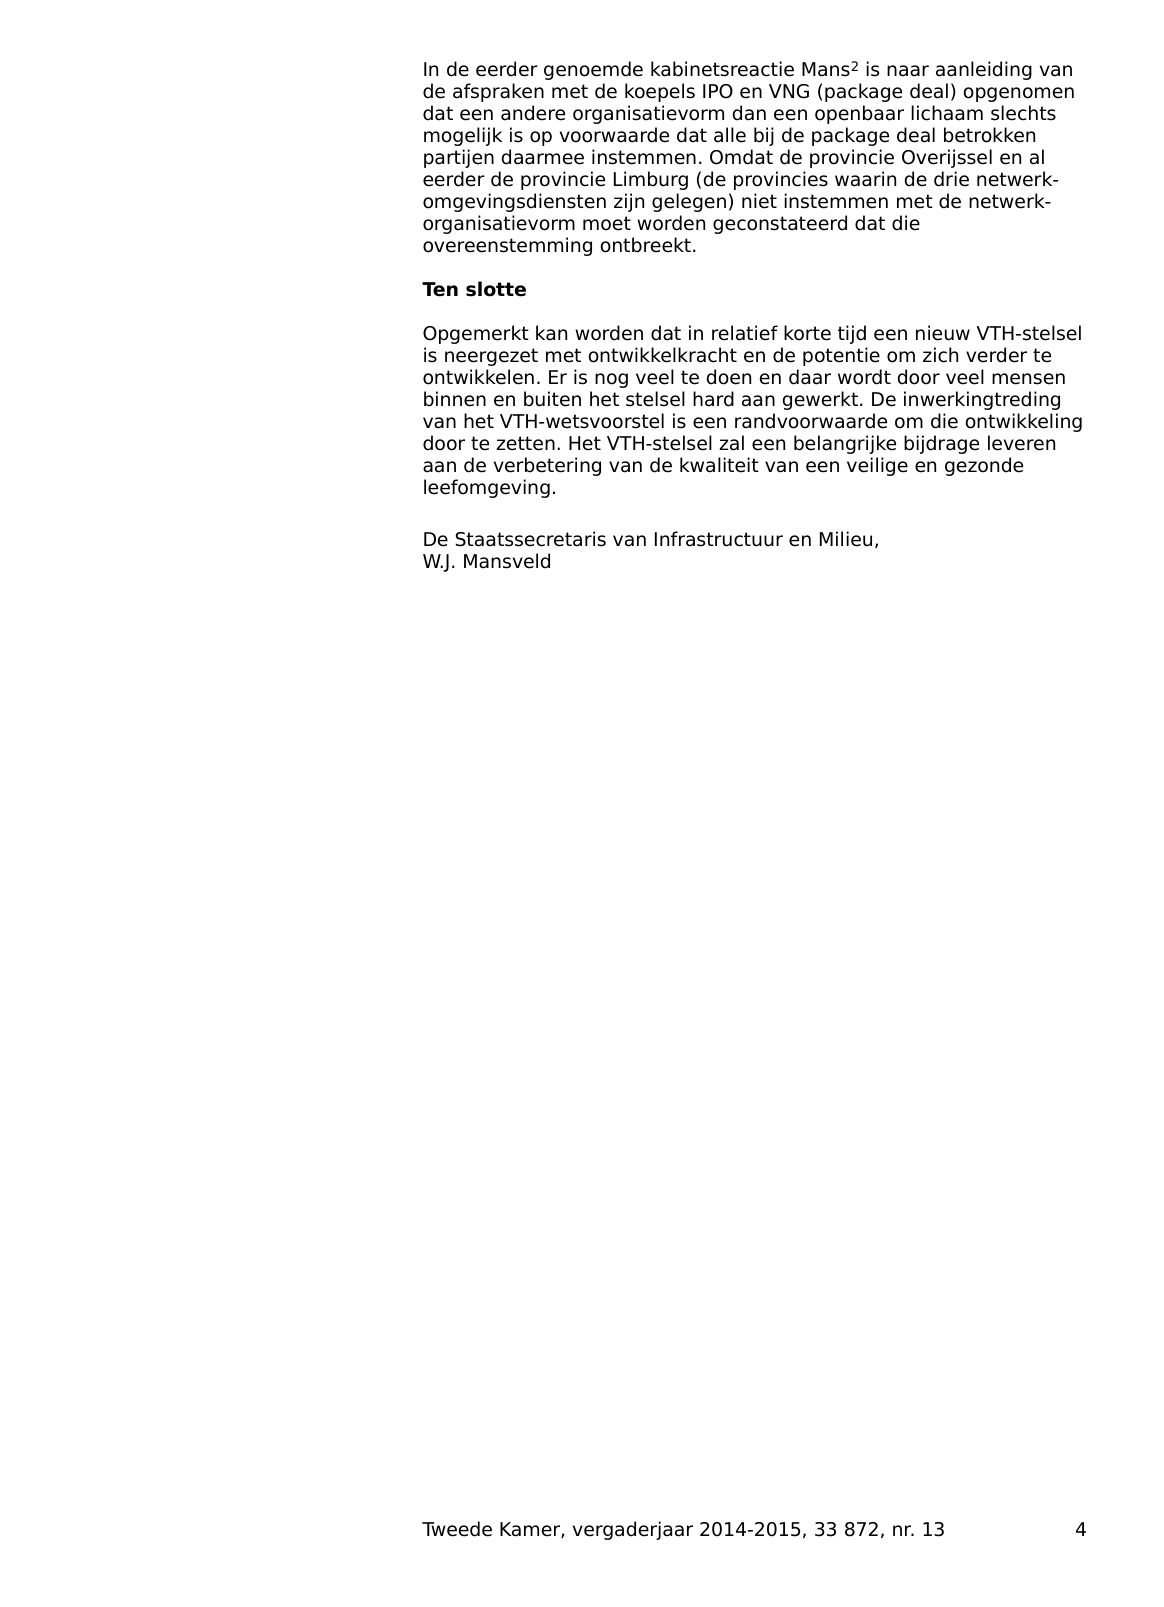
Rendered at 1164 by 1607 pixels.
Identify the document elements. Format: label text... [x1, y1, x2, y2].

text De Staatssecretaris van Infrastructuur en Milieu, W.J. Mansveld [422, 529, 1087, 573]
subtitle Ten slotte [422, 279, 1087, 301]
text In de eerder genoemde kabinetsreactie Mans2 is naar aanleiding van de afspraken met de koepels IPO en VNG (package deal) opgenomen dat een andere organisatievorm dan een openbaar lichaam slechts mogelijk is op voorwaarde dat alle bij de package deal betrokken partijen daarmee instemmen. Omdat de provincie Overijssel en al eerder de provincie Limburg (de provincies waarin de drie netwerk-omgevingsdiensten zijn gelegen) niet instemmen met de netwerk-organisatievorm moet worden geconstateerd dat die overeenstemming ontbreekt. [422, 59, 1087, 257]
text Opgemerkt kan worden dat in relatief korte tijd een nieuw VTH-stelsel is neergezet met ontwikkelkracht en de potentie om zich verder te ontwikkelen. Er is nog veel te doen en daar wordt door veel mensen binnen en buiten het stelsel hard aan gewerkt. De inwerkingtreding van het VTH-wetsvoorstel is een randvoorwaarde om die ontwikkeling door te zetten. Het VTH-stelsel zal een belangrijke bijdrage leveren aan de verbetering van de kwaliteit van een veilige en gezonde leefomgeving. [422, 323, 1087, 499]
